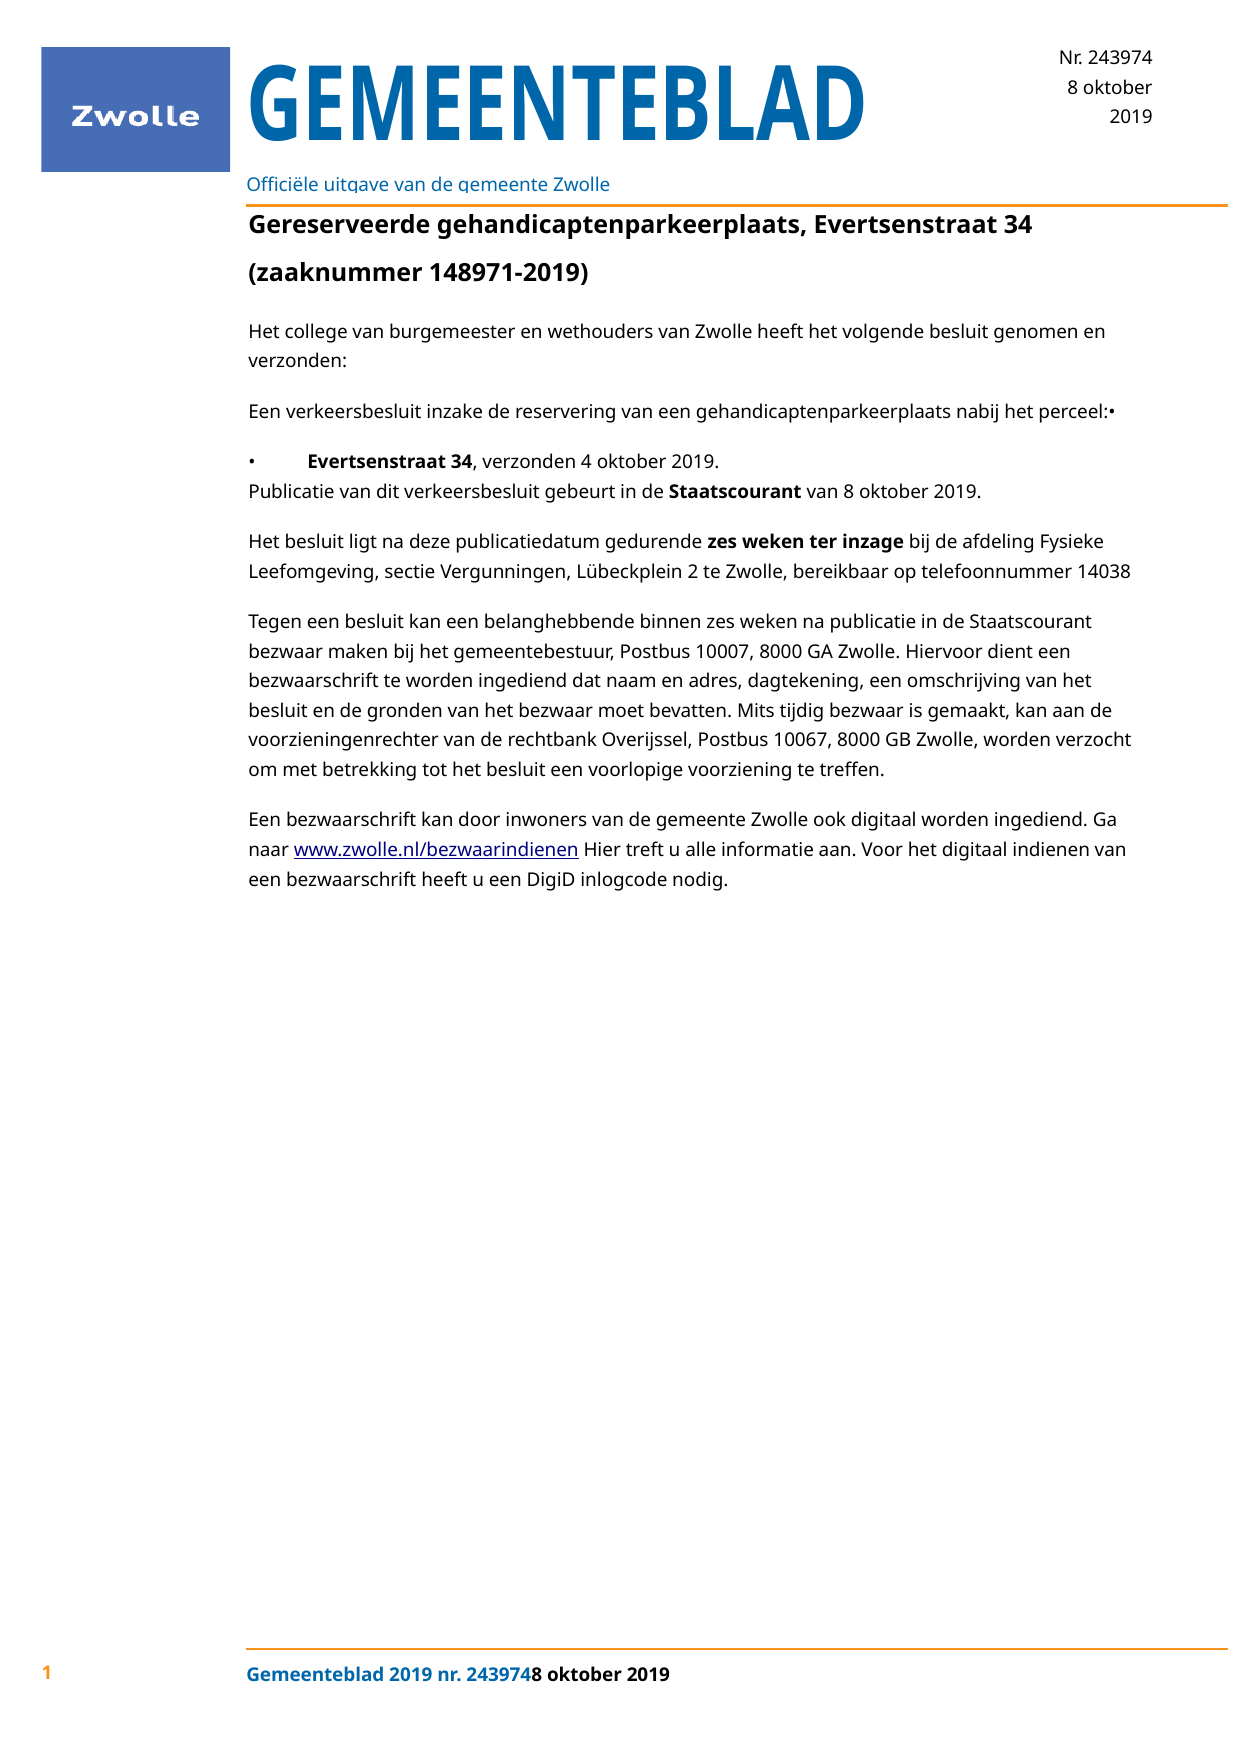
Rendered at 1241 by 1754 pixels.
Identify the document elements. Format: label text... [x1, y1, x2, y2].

list Evertsenstraat 34, verzonden 4 oktober 2019. [248, 448, 1152, 474]
picture [41, 47, 231, 172]
text Een bezwaarschrift kan door inwoners van de gemeente Zwolle ook digitaal worden ingediend. Ga naar www.zwolle.nl/bezwaarindienen Hier treft u alle informatie aan. Voor het digitaal indienen van een bezwaarschrift heeft u een DigiD inlogcode nodig. [248, 807, 1152, 892]
text Een verkeersbesluit inzake de reservering van een gehandicaptenparkeerplaats nabij het perceel:• [248, 398, 1152, 424]
text Gereserveerde gehandicaptenparkeerplaats, Evertsenstraat 34 (zaaknummer 148971-2019) [248, 207, 1152, 288]
text Het besluit ligt na deze publicatiedatum gedurende zes weken ter inzage bij de afdeling Fysieke Leefomgeving, sectie Vergunningen, Lübeckplein 2 te Zwolle, bereikbaar op telefoonnummer 14038 [248, 528, 1152, 584]
text Tegen een besluit kan een belanghebbende binnen zes weken na publicatie in de Staatscourant bezwaar maken bij het gemeentebestuur, Postbus 10007, 8000 GA Zwolle. Hiervoor dient een bezwaarschrift te worden ingediend dat naam en adres, dagtekening, een omschrijving van het besluit en de gronden van het bezwaar moet bevatten. Mits tijdig bezwaar is gemaakt, kan aan de voorzieningenrechter van de rechtbank Overijssel, Postbus 10067, 8000 GB Zwolle, worden verzocht om met betrekking tot het besluit een voorlopige voorziening te treffen. [248, 608, 1152, 782]
text Het college van burgemeester en wethouders van Zwolle heeft het volgende besluit genomen en verzonden: [248, 318, 1152, 373]
text Publicatie van dit verkeersbesluit gebeurt in de Staatscourant van 8 oktober 2019. [248, 478, 1152, 504]
